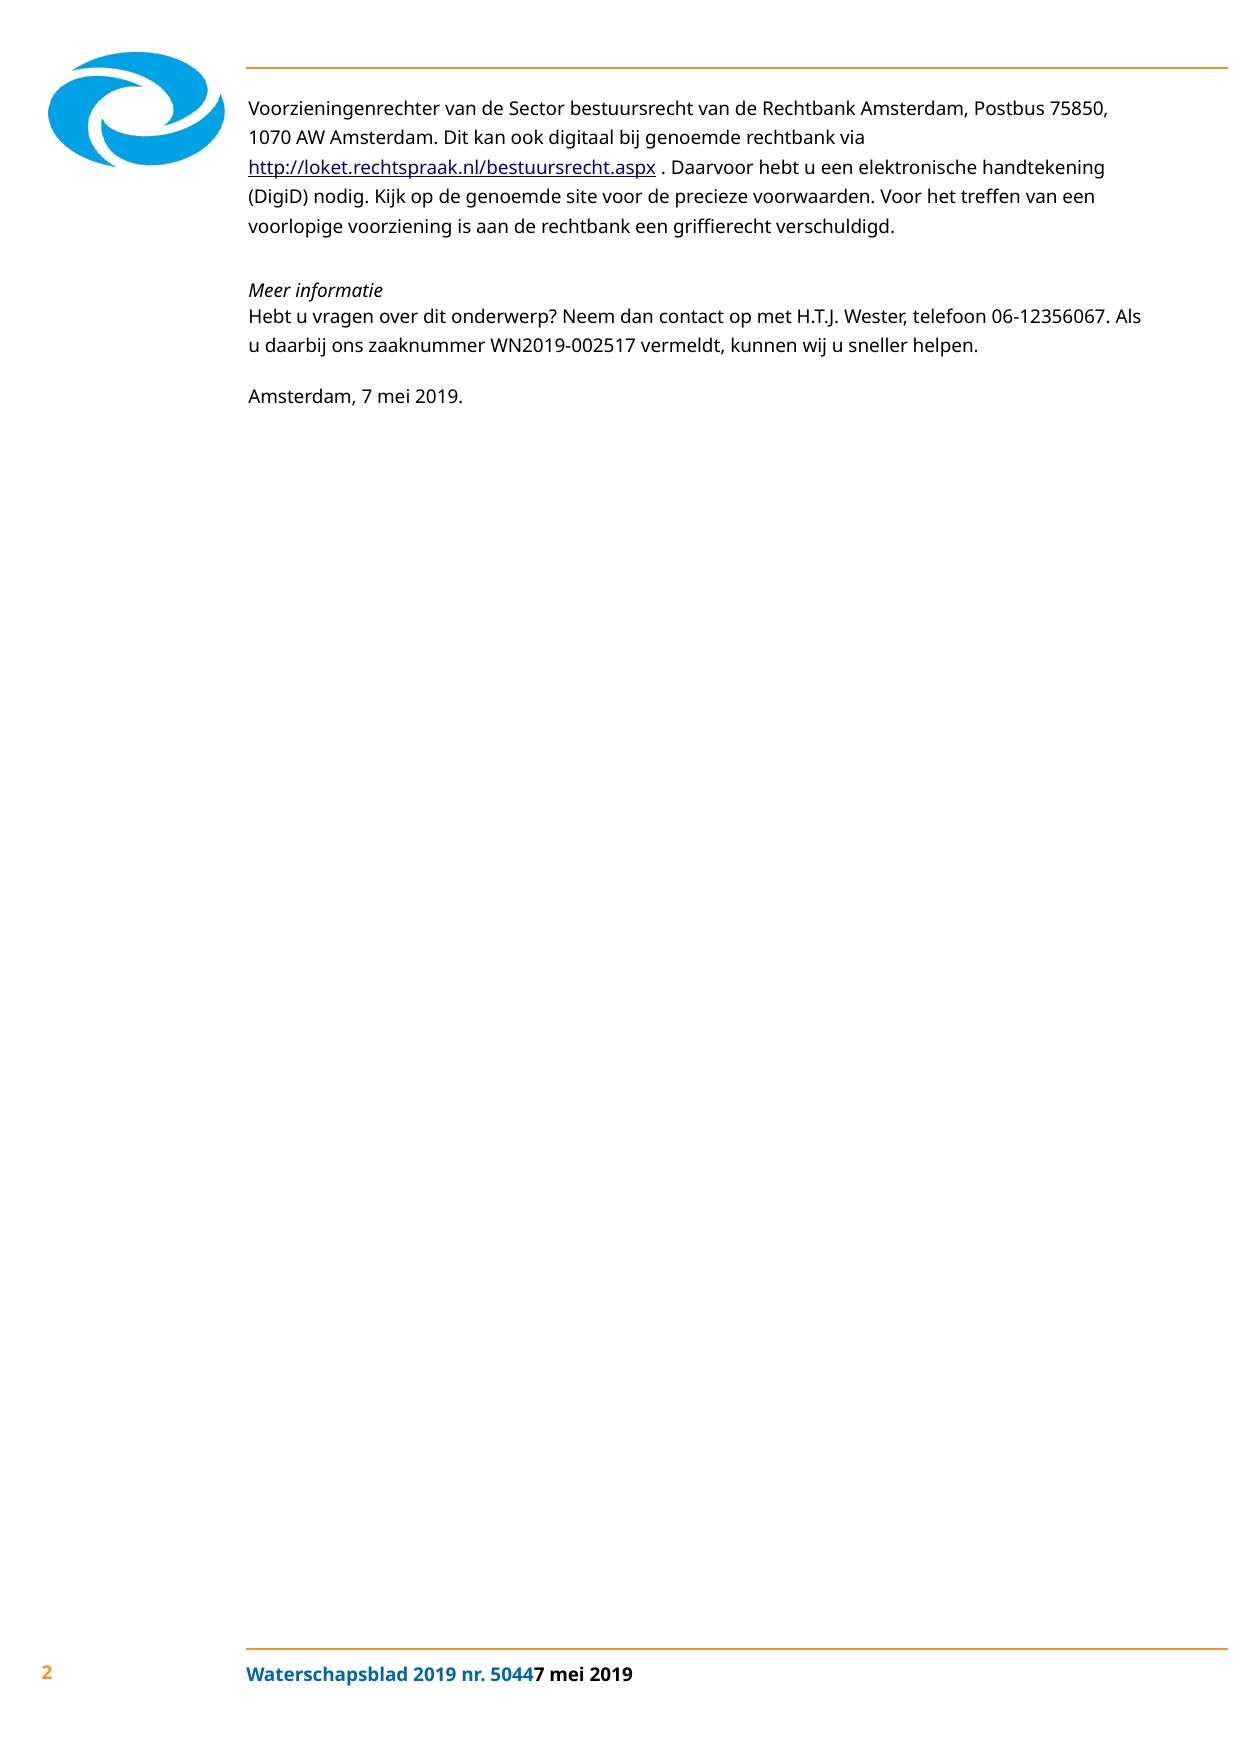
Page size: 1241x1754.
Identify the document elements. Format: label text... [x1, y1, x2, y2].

text Amsterdam, 7 mei 2019. [248, 383, 1152, 408]
text Hebt u vragen over dit onderwerp? Neem dan contact op met H.T.J. Wester, telefoon 06-12356067. Als u daarbij ons zaaknummer WN2019-002517 vermeldt, kunnen wij u sneller helpen. [248, 303, 1152, 358]
text Meer informatie [248, 277, 1152, 303]
text Voorzieningenrechter van de Sector bestuursrecht van de Rechtbank Amsterdam, Postbus 75850, 1070 AW Amsterdam. Dit kan ook digitaal bij genoemde rechtbank via http://loket.rechtspraak.nl/bestuursrecht.aspx . Daarvoor hebt u een elektronische handtekening (DigiD) nodig. Kijk op de genoemde site voor de precieze voorwaarden. Voor het treffen van een voorlopige voorziening is aan de rechtbank een griffierecht verschuldigd. [248, 95, 1152, 239]
picture [41, 47, 231, 172]
